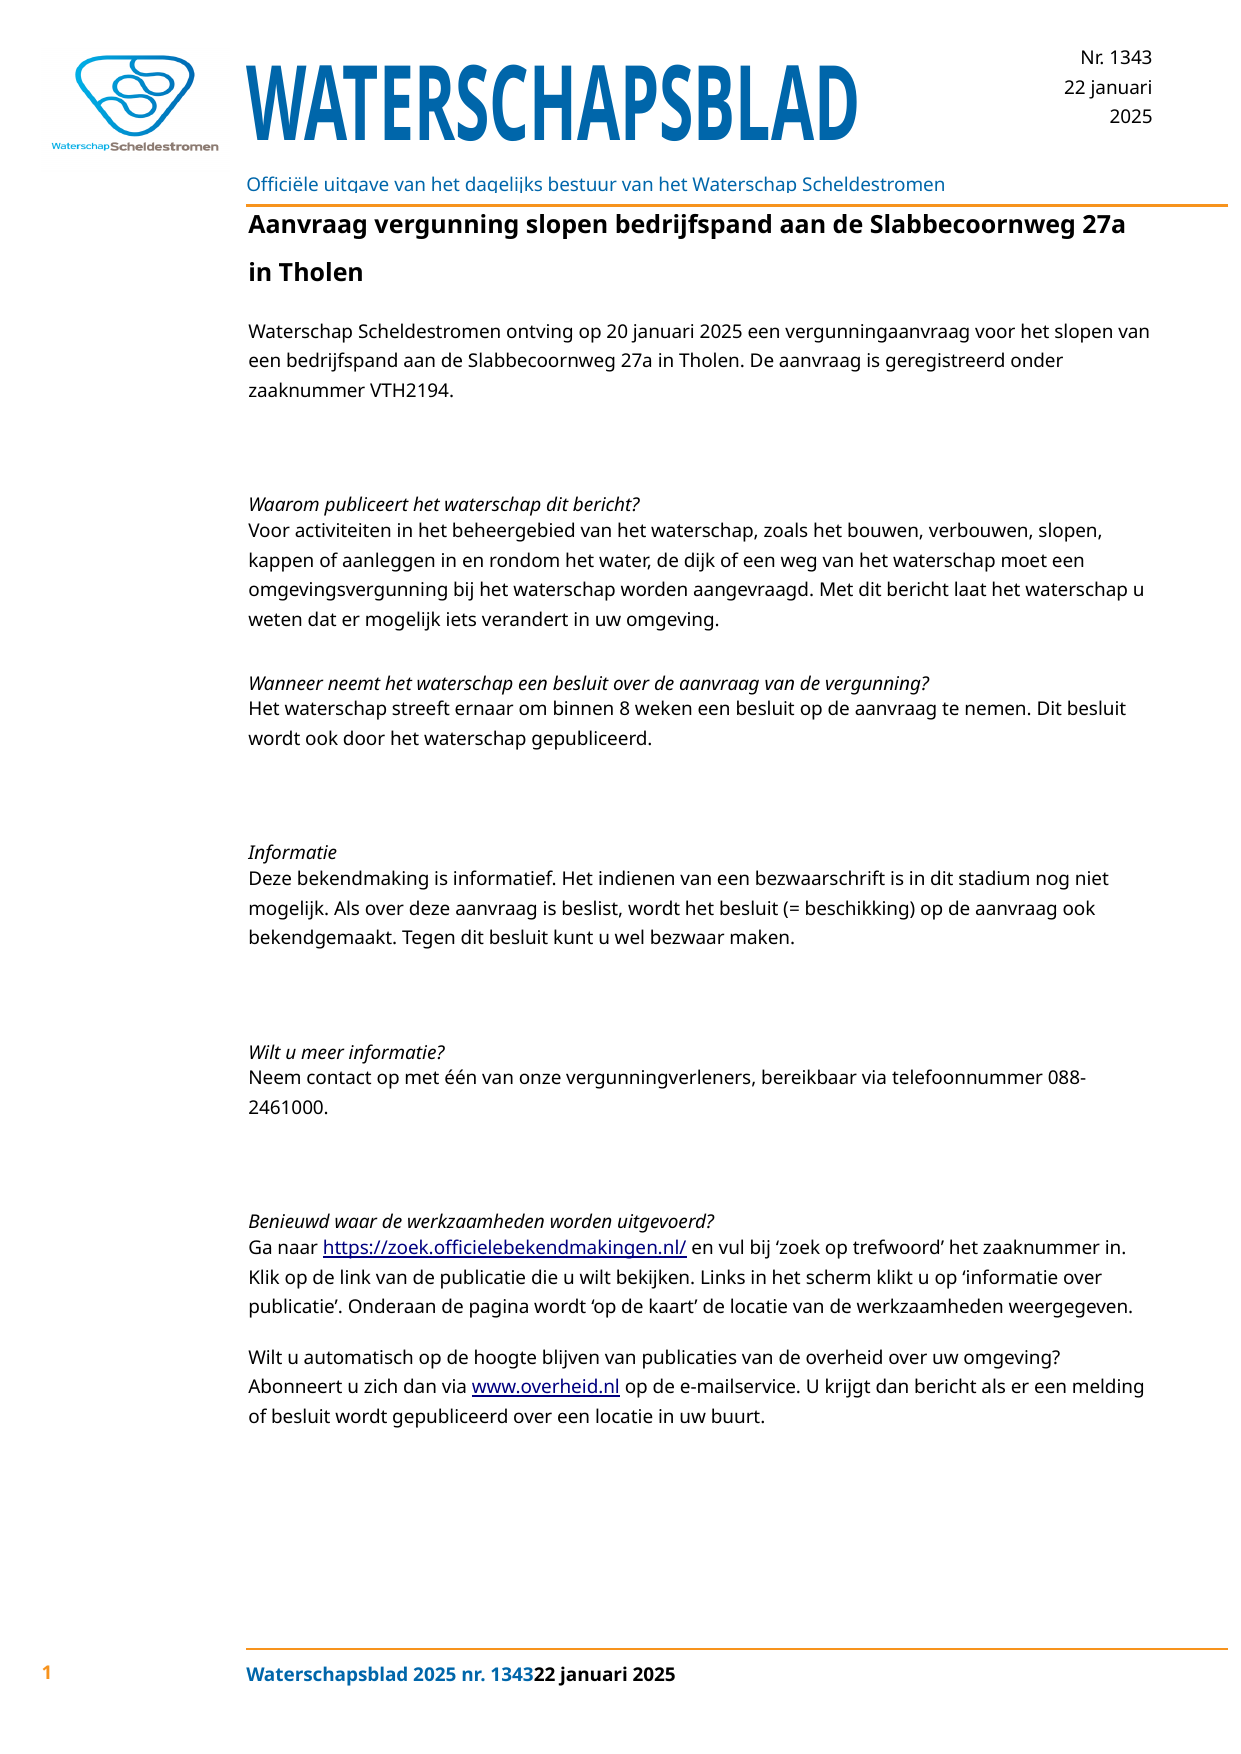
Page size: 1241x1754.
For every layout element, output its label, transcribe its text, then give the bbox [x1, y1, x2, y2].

text Het waterschap streeft ernaar om binnen 8 weken een besluit op de aanvraag te nemen. Dit besluit wordt ook door het waterschap gepubliceerd. [248, 696, 1152, 751]
text Waarom publiceert het waterschap dit bericht? [248, 491, 1152, 517]
text Wilt u automatisch op de hoogte blijven van publicaties van de overheid over uw omgeving? Abonneert u zich dan via www.overheid.nl op de e-mailservice. U krijgt dan bericht als er een melding of besluit wordt gepubliceerd over een locatie in uw buurt. [248, 1344, 1152, 1429]
text Wanneer neemt het waterschap een besluit over de aanvraag van de vergunning? [248, 670, 1152, 696]
text Ga naar https://zoek.officielebekendmakingen.nl/ en vul bij ‘zoek op trefwoord’ het zaaknummer in. Klik op de link van de publicatie die u wilt bekijken. Links in het scherm klikt u op ‘informatie over publicatie’. Onderaan de pagina wordt ‘op de kaart’ de locatie van de werkzaamheden weergegeven. [248, 1234, 1152, 1319]
text Benieuwd waar de werkzaamheden worden uitgevoerd? [248, 1208, 1152, 1234]
text Informatie [248, 839, 1152, 865]
picture [41, 47, 231, 172]
text Voor activiteiten in het beheergebied van het waterschap, zoals het bouwen, verbouwen, slopen, kappen of aanleggen in en rondom het water, de dijk of een weg van het waterschap moet een omgevingsvergunning bij het waterschap worden aangevraagd. Met dit bericht laat het waterschap u weten dat er mogelijk iets verandert in uw omgeving. [248, 517, 1152, 632]
text Deze bekendmaking is informatief. Het indienen van een bezwaarschrift is in dit stadium nog niet mogelijk. Als over deze aanvraag is beslist, wordt het besluit (= beschikking) op de aanvraag ook bekendgemaakt. Tegen dit besluit kunt u wel bezwaar maken. [248, 865, 1152, 950]
text Wilt u meer informatie? [248, 1039, 1152, 1064]
text Waterschap Scheldestromen ontving op 20 januari 2025 een vergunningaanvraag voor het slopen van een bedrijfspand aan de Slabbecoornweg 27a in Tholen. De aanvraag is geregistreerd onder zaaknummer VTH2194. [248, 318, 1152, 403]
text Aanvraag vergunning slopen bedrijfspand aan de Slabbecoornweg 27a in Tholen [248, 207, 1152, 288]
text Neem contact op met één van onze vergunningverleners, bereikbaar via telefoonnummer 088-2461000. [248, 1064, 1152, 1120]
